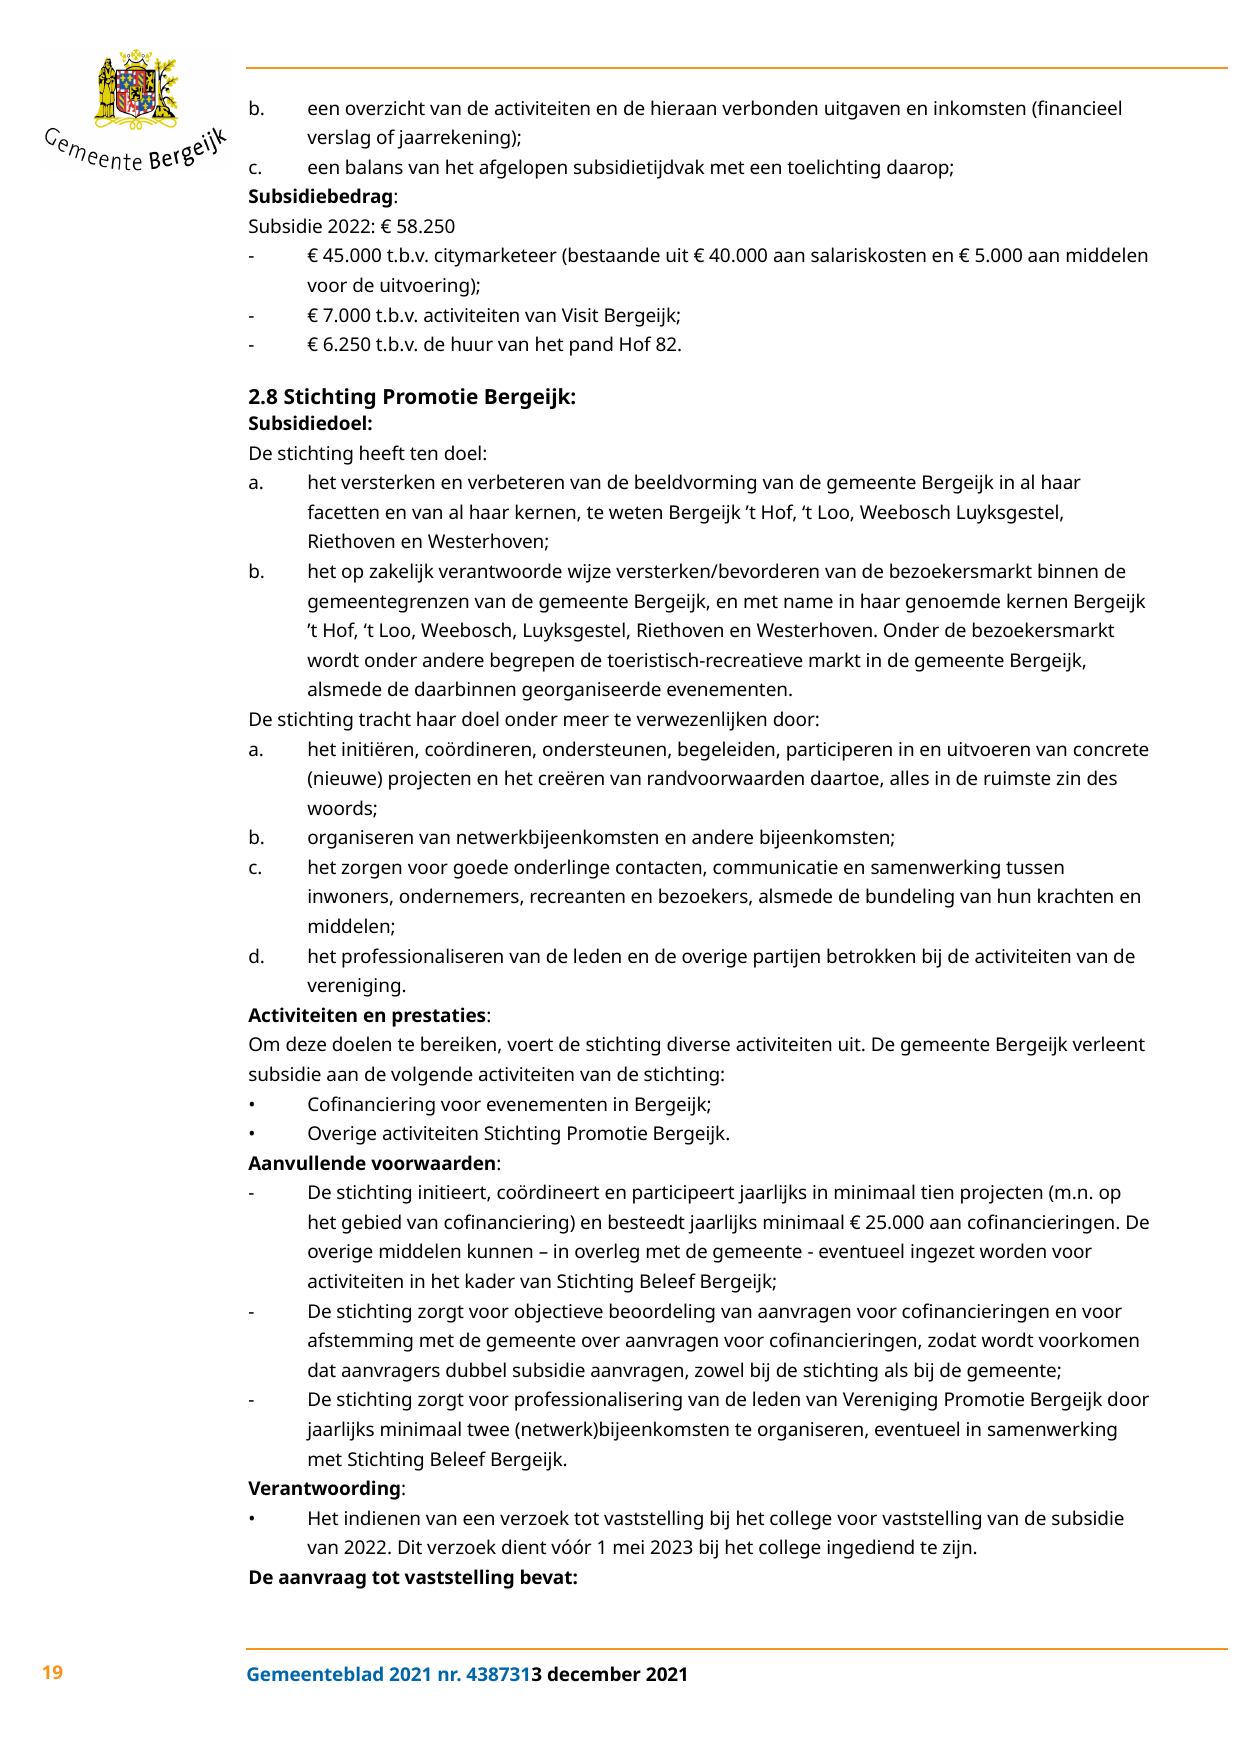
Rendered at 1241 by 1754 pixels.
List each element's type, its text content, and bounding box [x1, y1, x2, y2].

list het versterken en verbeteren van de beeldvorming van de gemeente Bergeijk in al haar facetten en van al haar kernen, te weten Bergeijk ’t Hof, ‘t Loo, Weebosch Luyksgestel, Riethoven en Westerhoven; [248, 469, 1152, 554]
list € 6.250 t.b.v. de huur van het pand Hof 82. [248, 331, 1152, 357]
text De stichting heeft ten doel: [248, 440, 1152, 466]
list het op zakelijk verantwoorde wijze versterken/bevorderen van de bezoekersmarkt binnen de gemeentegrenzen van de gemeente Bergeijk, en met name in haar genoemde kernen Bergeijk ’t Hof, ‘t Loo, Weebosch, Luyksgestel, Riethoven en Westerhoven. Onder de bezoekersmarkt wordt onder andere begrepen de toeristisch‑recreatieve markt in de gemeente Bergeijk, alsmede de daarbinnen georganiseerde evenementen. [248, 558, 1152, 702]
text Aanvullende voorwaarden: [248, 1150, 1152, 1176]
list Het indienen van een verzoek tot vaststelling bij het college voor vaststelling van de subsidie van 2022. Dit verzoek dient vóór 1 mei 2023 bij het college ingediend te zijn. [248, 1505, 1152, 1560]
list het professionaliseren van de leden en de overige partijen betrokken bij de activiteiten van de vereniging. [248, 943, 1152, 998]
list het zorgen voor goede onderlinge contacten, communicatie en samenwerking tussen inwoners, ondernemers, recreanten en bezoekers, alsmede de bundeling van hun krachten en middelen; [248, 854, 1152, 939]
text Subsidie 2022: € 58.250 [248, 213, 1152, 239]
text Subsidiedoel: [248, 410, 1152, 436]
text Subsidiebedrag: [248, 183, 1152, 209]
list organiseren van netwerkbijeenkomsten en andere bijeenkomsten; [248, 824, 1152, 850]
list De stichting initieert, coördineert en participeert jaarlijks in minimaal tien projecten (m.n. op het gebied van cofinanciering) en besteedt jaarlijks minimaal € 25.000 aan cofinancieringen. De overige middelen kunnen – in overleg met de gemeente - eventueel ingezet worden voor activiteiten in het kader van Stichting Beleef Bergeijk; [248, 1179, 1152, 1294]
text Verantwoording: [248, 1475, 1152, 1501]
list De stichting zorgt voor professionalisering van de leden van Vereniging Promotie Bergeijk door jaarlijks minimaal twee (netwerk)bijeenkomsten te organiseren, eventueel in samenwerking met Stichting Beleef Bergeijk. [248, 1387, 1152, 1471]
picture [41, 47, 231, 172]
list het initiëren, coördineren, ondersteunen, begeleiden, participeren in en uitvoeren van concrete (nieuwe) projecten en het creëren van randvoorwaarden daartoe, alles in de ruimste zin des woords; [248, 736, 1152, 821]
list Cofinanciering voor evenementen in Bergeijk; [248, 1091, 1152, 1116]
text De stichting tracht haar doel onder meer te verwezenlijken door: [248, 706, 1152, 732]
list € 7.000 t.b.v. activiteiten van Visit Bergeijk; [248, 302, 1152, 328]
text 2.8 Stichting Promotie Bergeijk: [248, 382, 1152, 410]
list € 45.000 t.b.v. citymarketeer (bestaande uit € 40.000 aan salariskosten en € 5.000 aan middelen voor de uitvoering); [248, 243, 1152, 298]
text Activiteiten en prestaties: [248, 1002, 1152, 1028]
text Om deze doelen te bereiken, voert de stichting diverse activiteiten uit. De gemeente Bergeijk verleent subsidie aan de volgende activiteiten van de stichting: [248, 1032, 1152, 1087]
list De stichting zorgt voor objectieve beoordeling van aanvragen voor cofinancieringen en voor afstemming met de gemeente over aanvragen voor cofinancieringen, zodat wordt voorkomen dat aanvragers dubbel subsidie aanvragen, zowel bij de stichting als bij de gemeente; [248, 1298, 1152, 1383]
list een balans van het afgelopen subsidietijdvak met een toelichting daarop; [248, 154, 1152, 180]
text De aanvraag tot vaststelling bevat: [248, 1564, 1152, 1590]
list een overzicht van de activiteiten en de hieraan verbonden uitgaven en inkomsten (financieel verslag of jaarrekening); [248, 95, 1152, 150]
list Overige activiteiten Stichting Promotie Bergeijk. [248, 1120, 1152, 1146]
